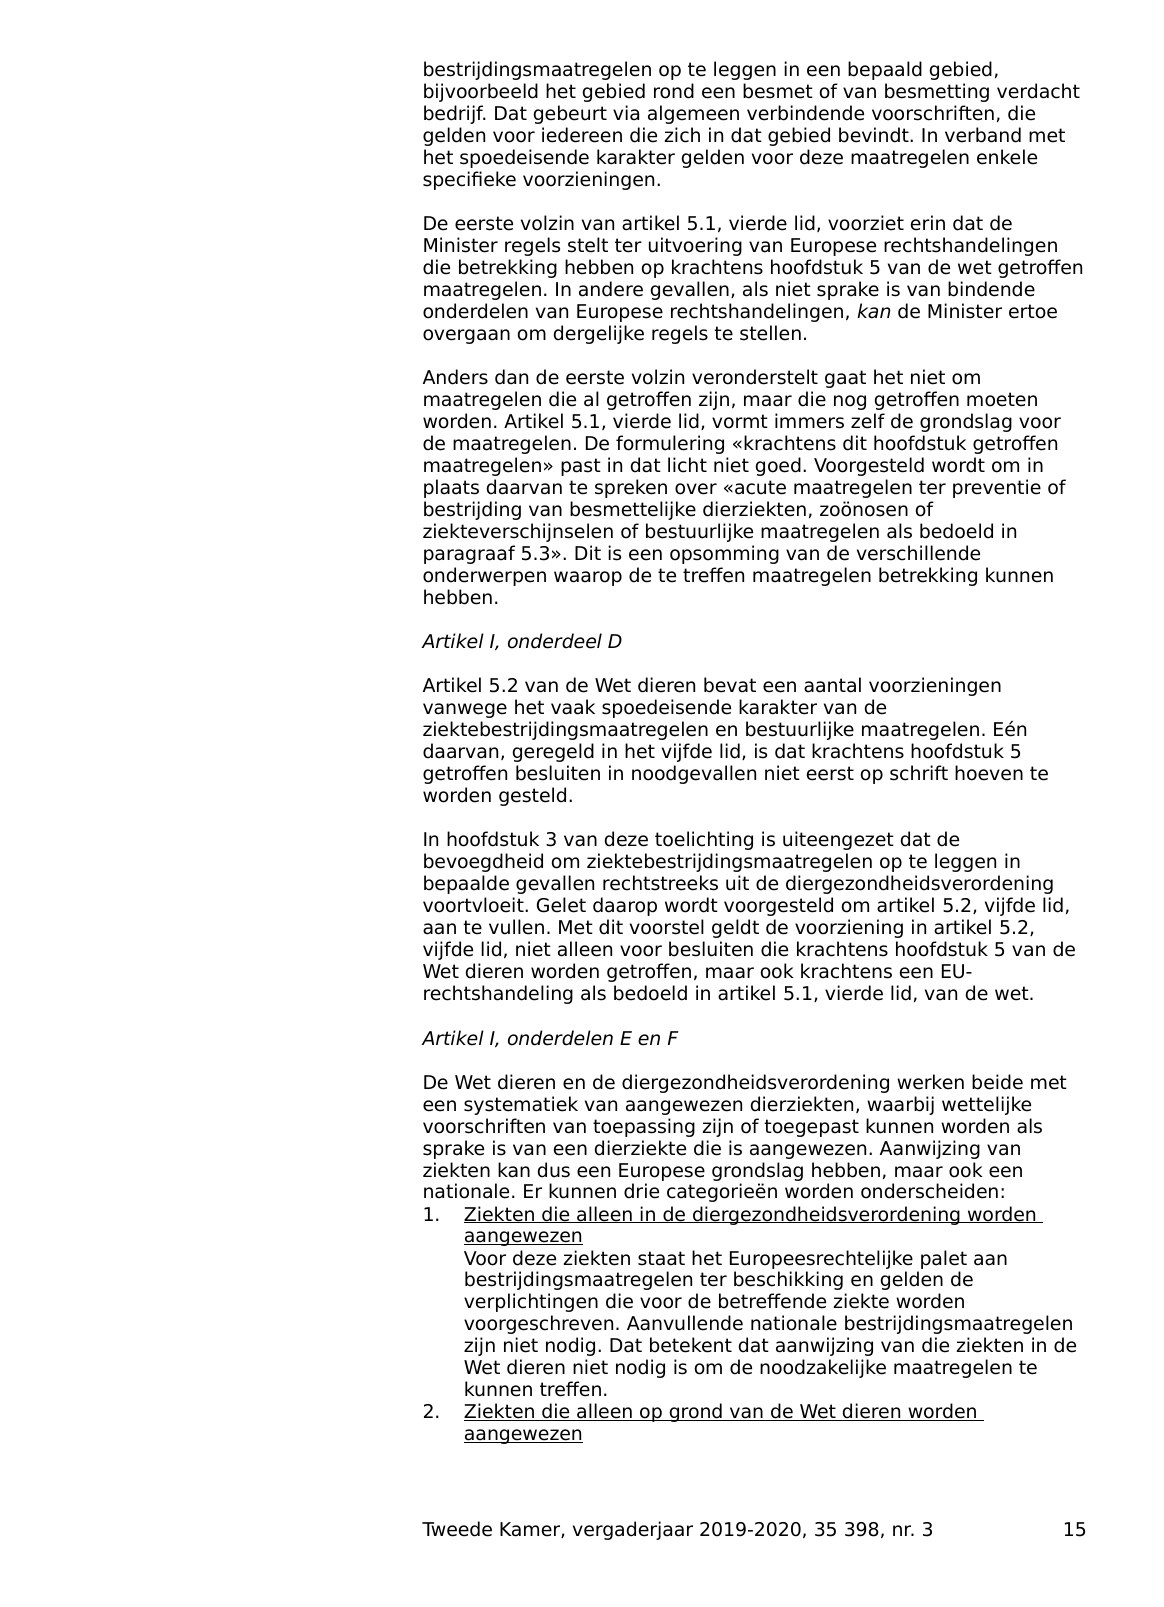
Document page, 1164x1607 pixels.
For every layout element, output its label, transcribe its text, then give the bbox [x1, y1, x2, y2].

text bestrijdingsmaatregelen op te leggen in een bepaald gebied, bijvoorbeeld het gebied rond een besmet of van besmetting verdacht bedrijf. Dat gebeurt via algemeen verbindende voorschriften, die gelden voor iedereen die zich in dat gebied bevindt. In verband met het spoedeisende karakter gelden voor deze maatregelen enkele specifieke voorzieningen. [422, 59, 1087, 191]
subtitle Artikel I, onderdelen E en F [422, 1027, 1087, 1049]
text De eerste volzin van artikel 5.1, vierde lid, voorziet erin dat de Minister regels stelt ter uitvoering van Europese rechtshandelingen die betrekking hebben op krachtens hoofdstuk 5 van de wet getroffen maatregelen. In andere gevallen, als niet sprake is van bindende onderdelen van Europese rechtshandelingen, kan de Minister ertoe overgaan om dergelijke regels te stellen. [422, 213, 1087, 345]
text Anders dan de eerste volzin veronderstelt gaat het niet om maatregelen die al getroffen zijn, maar die nog getroffen moeten worden. Artikel 5.1, vierde lid, vormt immers zelf de grondslag voor de maatregelen. De formulering «krachtens dit hoofdstuk getroffen maatregelen» past in dat licht niet goed. Voorgesteld wordt om in plaats daarvan te spreken over «acute maatregelen ter preventie of bestrijding van besmettelijke dierziekten, zoönosen of ziekteverschijnselen of bestuurlijke maatregelen als bedoeld in paragraaf 5.3». Dit is een opsomming van de verschillende onderwerpen waarop de te treffen maatregelen betrekking kunnen hebben. [422, 367, 1087, 609]
subtitle Artikel I, onderdeel D [422, 631, 1087, 653]
text 2. Ziekten die alleen op grond van de Wet dieren worden aangewezen [422, 1401, 1087, 1445]
text Voor deze ziekten staat het Europeesrechtelijke palet aan bestrijdingsmaatregelen ter beschikking en gelden de verplichtingen die voor de betreffende ziekte worden voorgeschreven. Aanvullende nationale bestrijdingsmaatregelen zijn niet nodig. Dat betekent dat aanwijzing van die ziekten in de Wet dieren niet nodig is om de noodzakelijke maatregelen te kunnen treffen. [464, 1247, 1087, 1401]
text De Wet dieren en de diergezondheidsverordening werken beide met een systematiek van aangewezen dierziekten, waarbij wettelijke voorschriften van toepassing zijn of toegepast kunnen worden als sprake is van een dierziekte die is aangewezen. Aanwijzing van ziekten kan dus een Europese grondslag hebben, maar ook een nationale. Er kunnen drie categorieën worden onderscheiden: [422, 1072, 1087, 1203]
text In hoofdstuk 3 van deze toelichting is uiteengezet dat de bevoegdheid om ziektebestrijdingsmaatregelen op te leggen in bepaalde gevallen rechtstreeks uit de diergezondheidsverordening voortvloeit. Gelet daarop wordt voorgesteld om artikel 5.2, vijfde lid, aan te vullen. Met dit voorstel geldt de voorziening in artikel 5.2, vijfde lid, niet alleen voor besluiten die krachtens hoofdstuk 5 van de Wet dieren worden getroffen, maar ook krachtens een EU-rechtshandeling als bedoeld in artikel 5.1, vierde lid, van de wet. [422, 829, 1087, 1005]
text 1. Ziekten die alleen in de diergezondheidsverordening worden aangewezen [422, 1203, 1087, 1247]
text Artikel 5.2 van de Wet dieren bevat een aantal voorzieningen vanwege het vaak spoedeisende karakter van de ziektebestrijdingsmaatregelen en bestuurlijke maatregelen. Eén daarvan, geregeld in het vijfde lid, is dat krachtens hoofdstuk 5 getroffen besluiten in noodgevallen niet eerst op schrift hoeven te worden gesteld. [422, 675, 1087, 807]
